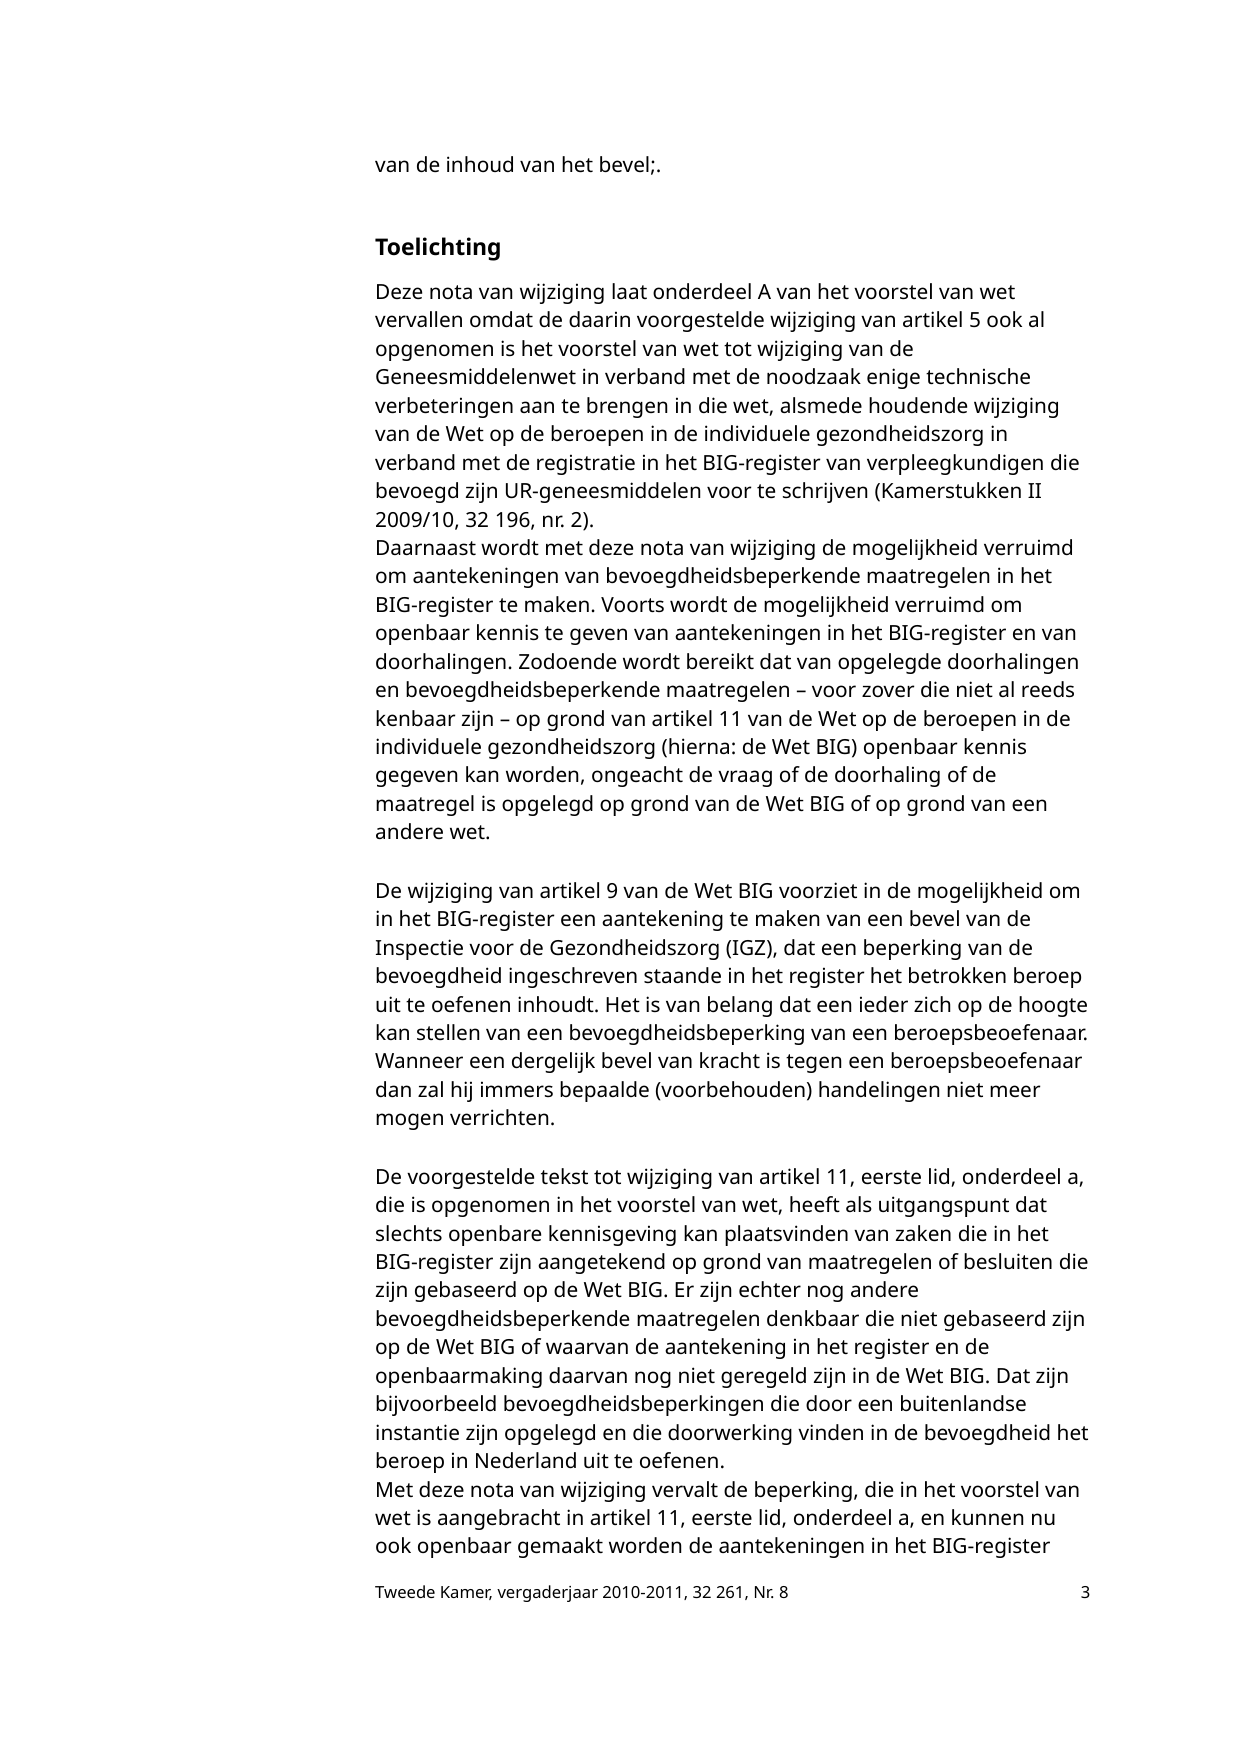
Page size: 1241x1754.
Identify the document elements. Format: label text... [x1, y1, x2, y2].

text van de inhoud van het bevel;. [375, 150, 1090, 178]
text De wijziging van artikel 9 van de Wet BIG voorziet in de mogelijkheid om in het BIG-register een aantekening te maken van een bevel van de Inspectie voor de Gezondheidszorg (IGZ), dat een beperking van de bevoegdheid ingeschreven staande in het register het betrokken beroep uit te oefenen inhoudt. Het is van belang dat een ieder zich op de hoogte kan stellen van een bevoegdheidsbeperking van een beroepsbeoefenaar. Wanneer een dergelijk bevel van kracht is tegen een beroepsbeoefenaar dan zal hij immers bepaalde (voorbehouden) handelingen niet meer mogen verrichten. [375, 876, 1090, 1132]
subtitle Toelichting [375, 231, 1090, 262]
text Daarnaast wordt met deze nota van wijziging de mogelijkheid verruimd om aantekeningen van bevoegdheidsbeperkende maatregelen in het BIG-register te maken. Voorts wordt de mogelijkheid verruimd om openbaar kennis te geven van aantekeningen in het BIG-register en van doorhalingen. Zodoende wordt bereikt dat van opgelegde doorhalingen en bevoegdheidsbeperkende maatregelen – voor zover die niet al reeds kenbaar zijn – op grond van artikel 11 van de Wet op de beroepen in de individuele gezondheidszorg (hierna: de Wet BIG) openbaar kennis gegeven kan worden, ongeacht de vraag of de doorhaling of de maatregel is opgelegd op grond van de Wet BIG of op grond van een andere wet. [375, 533, 1090, 846]
text De voorgestelde tekst tot wijziging van artikel 11, eerste lid, onderdeel a, die is opgenomen in het voorstel van wet, heeft als uitgangspunt dat slechts openbare kennisgeving kan plaatsvinden van zaken die in het BIG-register zijn aangetekend op grond van maatregelen of besluiten die zijn gebaseerd op de Wet BIG. Er zijn echter nog andere bevoegdheidsbeperkende maatregelen denkbaar die niet gebaseerd zijn op de Wet BIG of waarvan de aantekening in het register en de openbaarmaking daarvan nog niet geregeld zijn in de Wet BIG. Dat zijn bijvoorbeeld bevoegdheidsbeperkingen die door een buitenlandse instantie zijn opgelegd en die doorwerking vinden in de bevoegdheid het beroep in Nederland uit te oefenen. [375, 1162, 1090, 1475]
text Deze nota van wijziging laat onderdeel A van het voorstel van wet vervallen omdat de daarin voorgestelde wijziging van artikel 5 ook al opgenomen is het voorstel van wet tot wijziging van de Geneesmiddelenwet in verband met de noodzaak enige technische verbeteringen aan te brengen in die wet, alsmede houdende wijziging van de Wet op de beroepen in de individuele gezondheidszorg in verband met de registratie in het BIG-register van verpleegkundigen die bevoegd zijn UR-geneesmiddelen voor te schrijven (Kamerstukken II 2009/10, 32 196, nr. 2). [375, 277, 1090, 533]
text Met deze nota van wijziging vervalt de beperking, die in het voorstel van wet is aangebracht in artikel 11, eerste lid, onderdeel a, en kunnen nu ook openbaar gemaakt worden de aantekeningen in het BIG-register [375, 1475, 1090, 1560]
